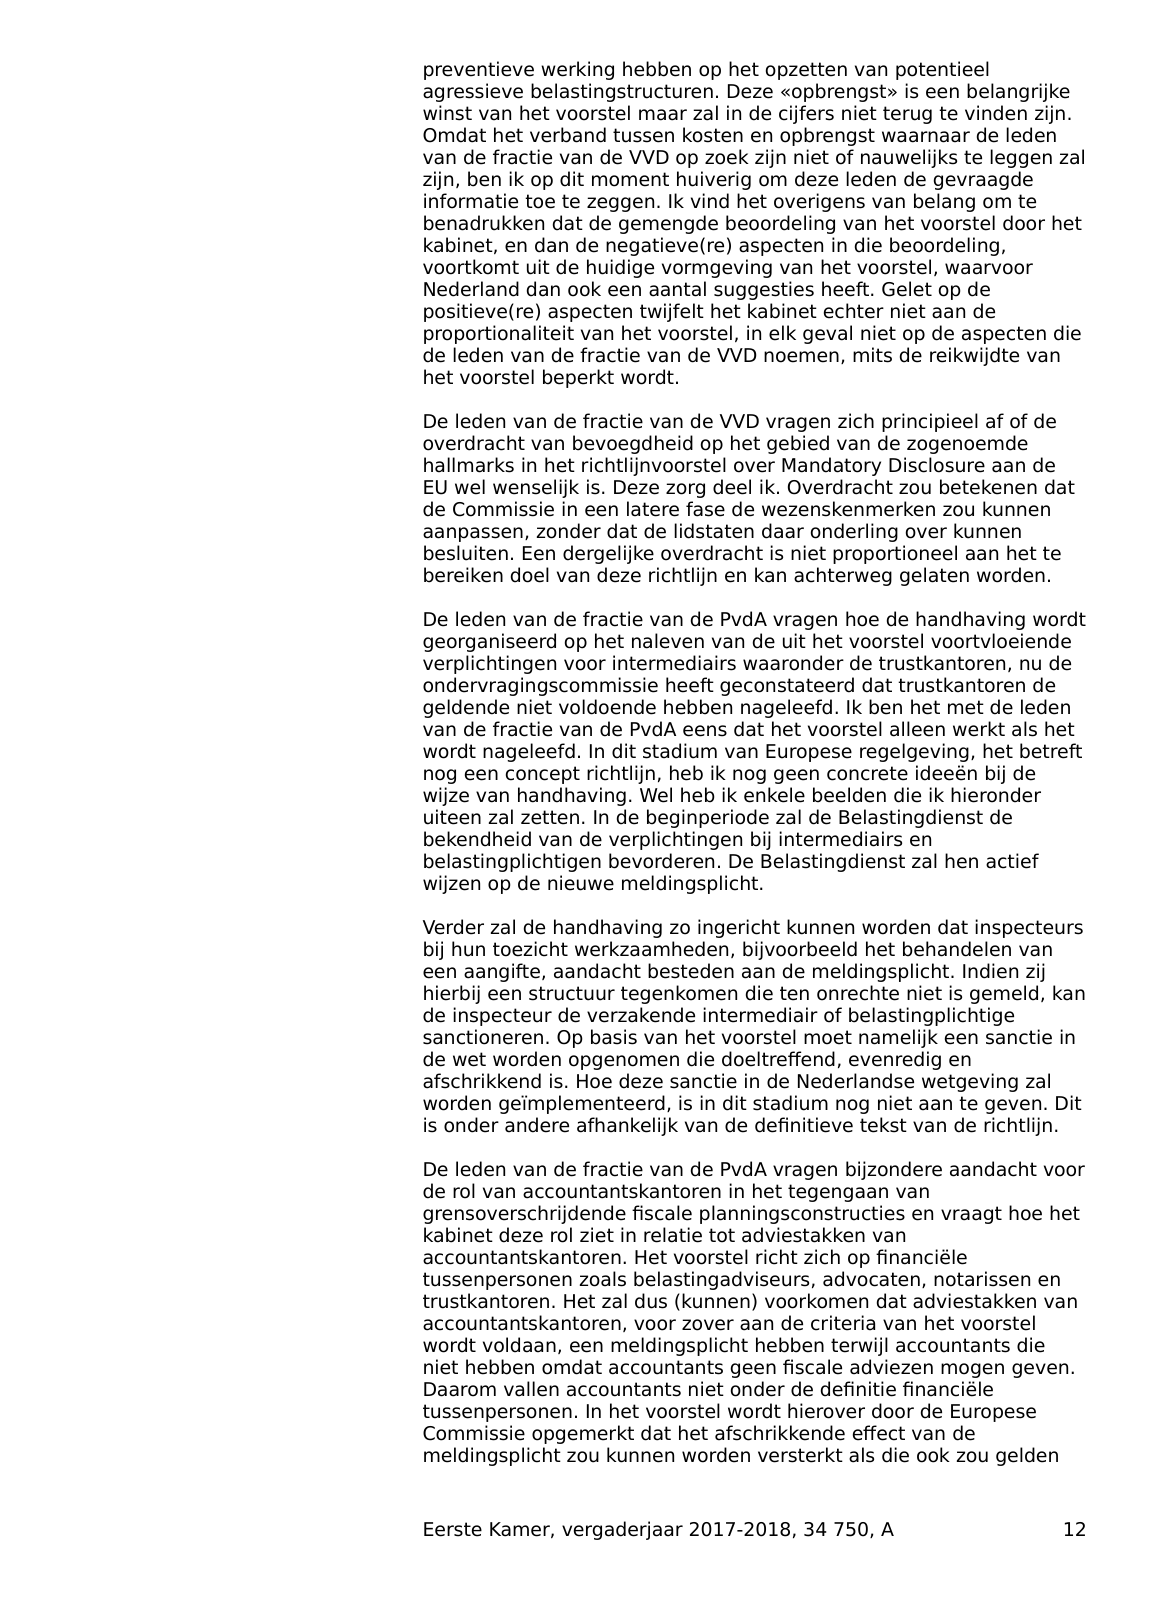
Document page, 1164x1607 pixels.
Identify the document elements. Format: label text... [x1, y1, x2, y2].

text De leden van de fractie van de VVD vragen zich principieel af of de overdracht van bevoegdheid op het gebied van de zogenoemde hallmarks in het richtlijnvoorstel over Mandatory Disclosure aan de EU wel wenselijk is. Deze zorg deel ik. Overdracht zou betekenen dat de Commissie in een latere fase de wezenskenmerken zou kunnen aanpassen, zonder dat de lidstaten daar onderling over kunnen besluiten. Een dergelijke overdracht is niet proportioneel aan het te bereiken doel van deze richtlijn en kan achterweg gelaten worden. [422, 411, 1087, 587]
text preventieve werking hebben op het opzetten van potentieel agressieve belastingstructuren. Deze «opbrengst» is een belangrijke winst van het voorstel maar zal in de cijfers niet terug te vinden zijn. Omdat het verband tussen kosten en opbrengst waarnaar de leden van de fractie van de VVD op zoek zijn niet of nauwelijks te leggen zal zijn, ben ik op dit moment huiverig om deze leden de gevraagde informatie toe te zeggen. Ik vind het overigens van belang om te benadrukken dat de gemengde beoordeling van het voorstel door het kabinet, en dan de negatieve(re) aspecten in die beoordeling, voortkomt uit de huidige vormgeving van het voorstel, waarvoor Nederland dan ook een aantal suggesties heeft. Gelet op de positieve(re) aspecten twijfelt het kabinet echter niet aan de proportionaliteit van het voorstel, in elk geval niet op de aspecten die de leden van de fractie van de VVD noemen, mits de reikwijdte van het voorstel beperkt wordt. [422, 59, 1087, 389]
text Verder zal de handhaving zo ingericht kunnen worden dat inspecteurs bij hun toezicht werkzaamheden, bijvoorbeeld het behandelen van een aangifte, aandacht besteden aan de meldingsplicht. Indien zij hierbij een structuur tegenkomen die ten onrechte niet is gemeld, kan de inspecteur de verzakende intermediair of belastingplichtige sanctioneren. Op basis van het voorstel moet namelijk een sanctie in de wet worden opgenomen die doeltreffend, evenredig en afschrikkend is. Hoe deze sanctie in de Nederlandse wetgeving zal worden geïmplementeerd, is in dit stadium nog niet aan te geven. Dit is onder andere afhankelijk van de definitieve tekst van de richtlijn. [422, 917, 1087, 1137]
text De leden van de fractie van de PvdA vragen bijzondere aandacht voor de rol van accountantskantoren in het tegengaan van grensoverschrijdende fiscale planningsconstructies en vraagt hoe het kabinet deze rol ziet in relatie tot adviestakken van accountantskantoren. Het voorstel richt zich op financiële tussenpersonen zoals belastingadviseurs, advocaten, notarissen en trustkantoren. Het zal dus (kunnen) voorkomen dat adviestakken van accountantskantoren, voor zover aan de criteria van het voorstel wordt voldaan, een meldingsplicht hebben terwijl accountants die niet hebben omdat accountants geen fiscale adviezen mogen geven. Daarom vallen accountants niet onder de definitie financiële tussenpersonen. In het voorstel wordt hierover door de Europese Commissie opgemerkt dat het afschrikkende effect van de meldingsplicht zou kunnen worden versterkt als die ook zou gelden [422, 1159, 1087, 1467]
text De leden van de fractie van de PvdA vragen hoe de handhaving wordt georganiseerd op het naleven van de uit het voorstel voortvloeiende verplichtingen voor intermediairs waaronder de trustkantoren, nu de ondervragingscommissie heeft geconstateerd dat trustkantoren de geldende niet voldoende hebben nageleefd. Ik ben het met de leden van de fractie van de PvdA eens dat het voorstel alleen werkt als het wordt nageleefd. In dit stadium van Europese regelgeving, het betreft nog een concept richtlijn, heb ik nog geen concrete ideeën bij de wijze van handhaving. Wel heb ik enkele beelden die ik hieronder uiteen zal zetten. In de beginperiode zal de Belastingdienst de bekendheid van de verplichtingen bij intermediairs en belastingplichtigen bevorderen. De Belastingdienst zal hen actief wijzen op de nieuwe meldingsplicht. [422, 609, 1087, 895]
